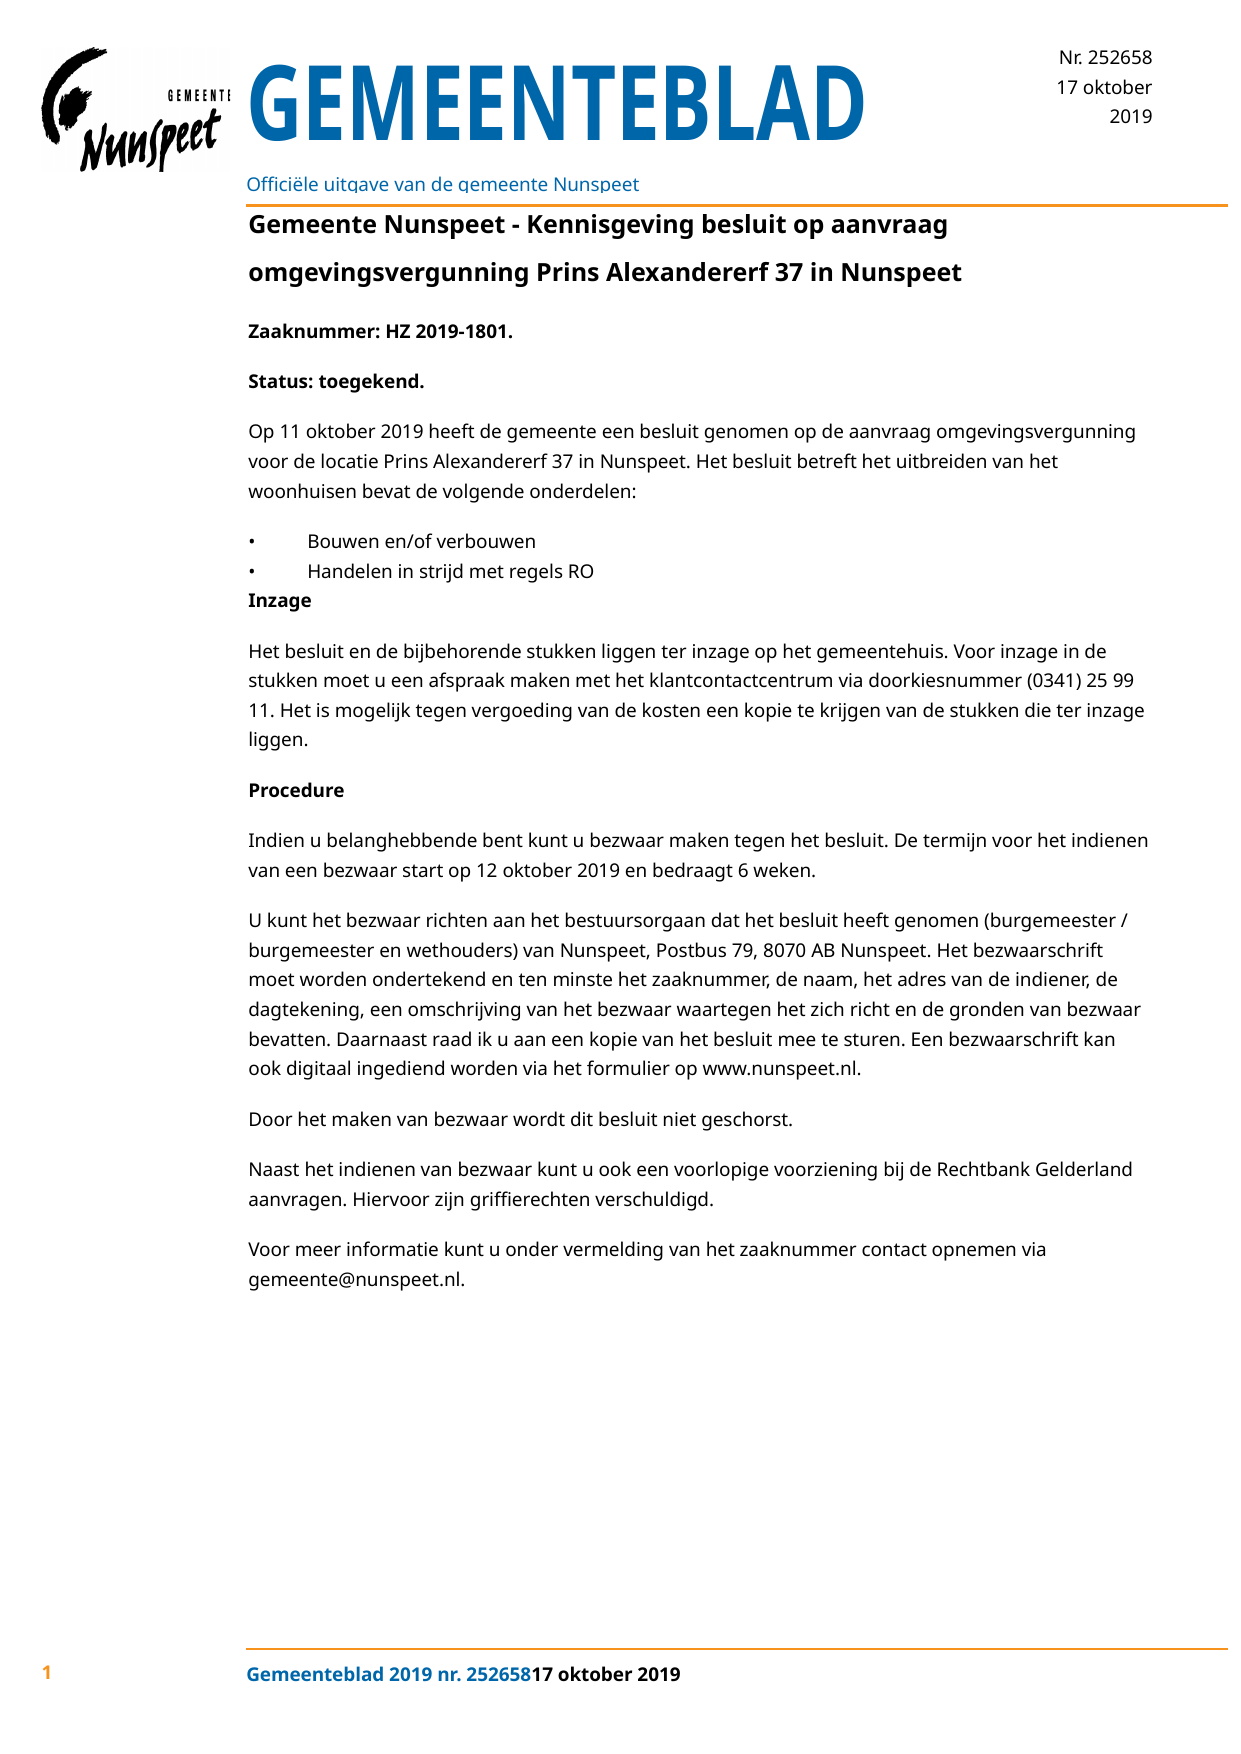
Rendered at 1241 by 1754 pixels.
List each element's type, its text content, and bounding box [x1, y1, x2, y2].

text U kunt het bezwaar richten aan het bestuursorgaan dat het besluit heeft genomen (burgemeester / burgemeester en wethouders) van Nunspeet, Postbus 79, 8070 AB Nunspeet. Het bezwaarschrift moet worden ondertekend en ten minste het zaaknummer, de naam, het adres van de indiener, de dagtekening, een omschrijving van het bezwaar waartegen het zich richt en de gronden van bezwaar bevatten. Daarnaast raad ik u aan een kopie van het besluit mee te sturen. Een bezwaarschrift kan ook digitaal ingediend worden via het formulier op www.nunspeet.nl. [248, 907, 1152, 1081]
text Indien u belanghebbende bent kunt u bezwaar maken tegen het besluit. De termijn voor het indienen van een bezwaar start op 12 oktober 2019 en bedraagt 6 weken. [248, 827, 1152, 883]
list Bouwen en/of verbouwen [248, 528, 1152, 554]
text Status: toegekend. [248, 368, 1152, 394]
text Procedure [248, 777, 1152, 803]
picture [41, 47, 231, 172]
text Het besluit en de bijbehorende stukken liggen ter inzage op het gemeentehuis. Voor inzage in de stukken moet u een afspraak maken met het klantcontactcentrum via doorkiesnummer (0341) 25 99 11. Het is mogelijk tegen vergoeding van de kosten een kopie te krijgen van de stukken die ter inzage liggen. [248, 638, 1152, 752]
text Op 11 oktober 2019 heeft de gemeente een besluit genomen op de aanvraag omgevingsvergunning voor de locatie Prins Alexandererf 37 in Nunspeet. Het besluit betreft het uitbreiden van het woonhuisen bevat de volgende onderdelen: [248, 419, 1152, 504]
text Zaaknummer: HZ 2019-1801. [248, 318, 1152, 344]
list Handelen in strijd met regels RO [248, 558, 1152, 584]
text Naast het indienen van bezwaar kunt u ook een voorlopige voorziening bij de Rechtbank Gelderland aanvragen. Hiervoor zijn griffierechten verschuldigd. [248, 1156, 1152, 1212]
text Door het maken van bezwaar wordt dit besluit niet geschorst. [248, 1106, 1152, 1132]
text Inzage [248, 587, 1152, 613]
text Gemeente Nunspeet - Kennisgeving besluit op aanvraag omgevingsvergunning Prins Alexandererf 37 in Nunspeet [248, 207, 1152, 288]
text Voor meer informatie kunt u onder vermelding van het zaaknummer contact opnemen via gemeente@nunspeet.nl. [248, 1236, 1152, 1292]
